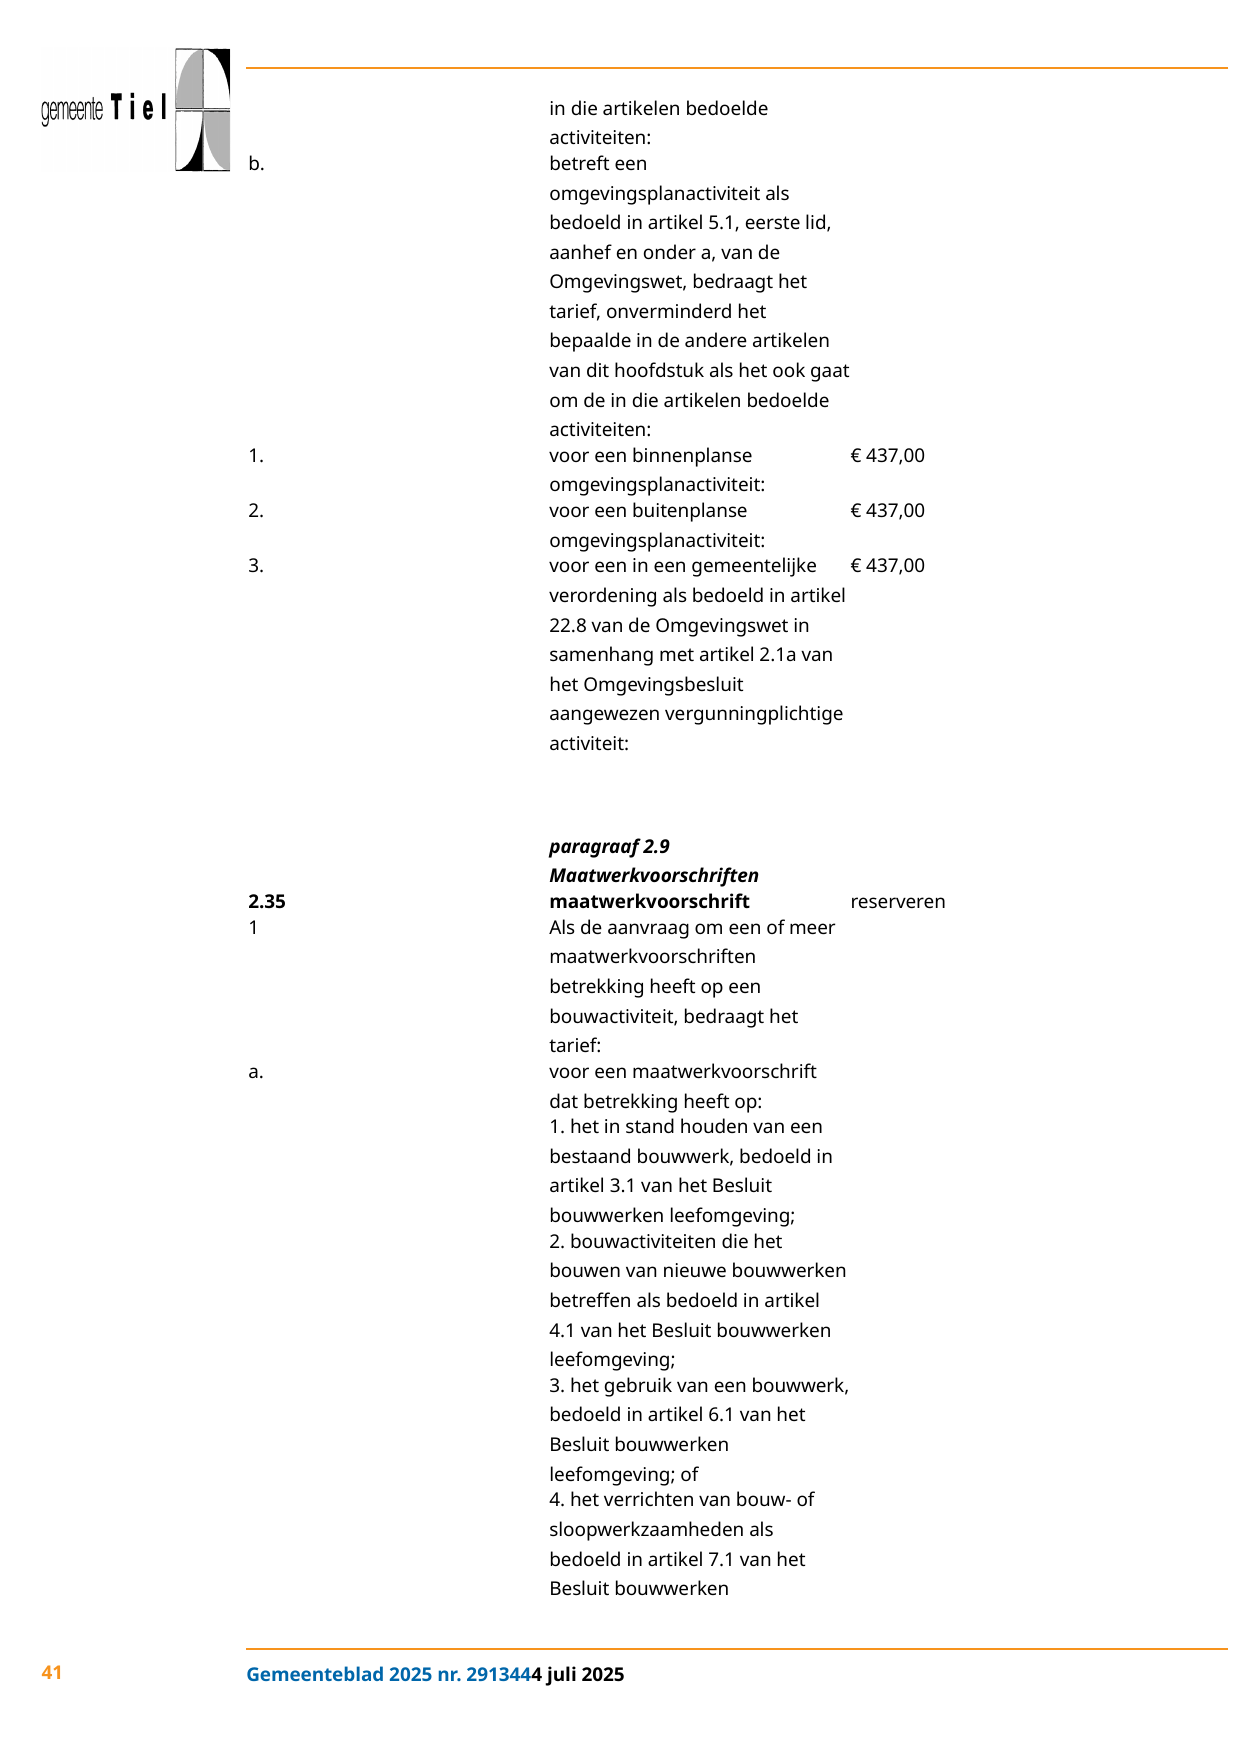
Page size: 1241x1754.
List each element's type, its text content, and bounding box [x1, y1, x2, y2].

table_cell 2. bouwactiviteiten die het bouwen van nieuwe bouwwerken betreffen als bedoeld in artikel 4.1 van het Besluit bouwwerken leefomgeving; [549, 1228, 850, 1372]
table_cell [850, 1228, 1152, 1372]
table_cell [248, 782, 549, 807]
table_cell [248, 1487, 549, 1601]
table_cell [248, 1228, 549, 1372]
table_cell Als de aanvraag om een of meer maatwerkvoorschriften betrekking heeft op een bouwactiviteit, bedraagt het tarief: [549, 914, 850, 1058]
table_cell € 437,00 [850, 442, 1152, 497]
table_cell 3. [248, 553, 549, 756]
table_cell [549, 782, 850, 807]
table_cell [248, 1372, 549, 1487]
table_cell [248, 808, 549, 833]
table_cell [850, 1487, 1152, 1601]
table_cell [248, 833, 549, 888]
table_cell € 437,00 [850, 498, 1152, 553]
table_cell [248, 756, 549, 782]
table_cell voor een maatwerkvoorschrift dat betrekking heeft op: [549, 1058, 850, 1113]
table_cell [549, 756, 850, 782]
table_cell 1. [248, 442, 549, 497]
table_cell maatwerkvoorschrift [549, 889, 850, 914]
table_cell voor een in een gemeentelijke verordening als bedoeld in artikel 22.8 van de Omgevingswet in samenhang met artikel 2.1a van het Omgevingsbesluit aangewezen vergunningplichtige activiteit: [549, 553, 850, 756]
table_cell [850, 808, 1152, 833]
table_cell [850, 95, 1152, 150]
table_cell 2.35 [248, 889, 549, 914]
table_cell [850, 150, 1152, 442]
table_cell [850, 914, 1152, 1058]
table_cell [850, 1058, 1152, 1113]
picture [41, 47, 231, 172]
table_cell b. [248, 150, 549, 442]
table_cell paragraaf 2.9 Maatwerkvoorschriften [549, 833, 850, 888]
table_cell 4. het verrichten van bouw- of sloopwerkzaamheden als bedoeld in artikel 7.1 van het Besluit bouwwerken [549, 1487, 850, 1601]
table_cell [850, 833, 1152, 888]
table_cell 3. het gebruik van een bouwwerk, bedoeld in artikel 6.1 van het Besluit bouwwerken leefomgeving; of [549, 1372, 850, 1487]
table_cell [850, 756, 1152, 782]
table_cell [850, 1114, 1152, 1228]
table_cell [248, 1114, 549, 1228]
table_cell [850, 1372, 1152, 1487]
table_cell [248, 95, 549, 150]
table_cell 2. [248, 498, 549, 553]
table_cell [549, 808, 850, 833]
table_cell 1 [248, 914, 549, 1058]
table_cell [850, 782, 1152, 807]
table_cell voor een binnenplanse omgevingsplanactiviteit: [549, 442, 850, 497]
table_cell € 437,00 [850, 553, 1152, 756]
table_cell in die artikelen bedoelde activiteiten: [549, 95, 850, 150]
table_cell betreft een omgevingsplanactiviteit als bedoeld in artikel 5.1, eerste lid, aanhef en onder a, van de Omgevingswet, bedraagt het tarief, onverminderd het bepaalde in de andere artikelen van dit hoofdstuk als het ook gaat om de in die artikelen bedoelde activiteiten: [549, 150, 850, 442]
table_cell a. [248, 1058, 549, 1113]
table_cell reserveren [850, 889, 1152, 914]
table_cell 1. het in stand houden van een bestaand bouwwerk, bedoeld in artikel 3.1 van het Besluit bouwwerken leefomgeving; [549, 1114, 850, 1228]
table_cell voor een buitenplanse omgevingsplanactiviteit: [549, 498, 850, 553]
